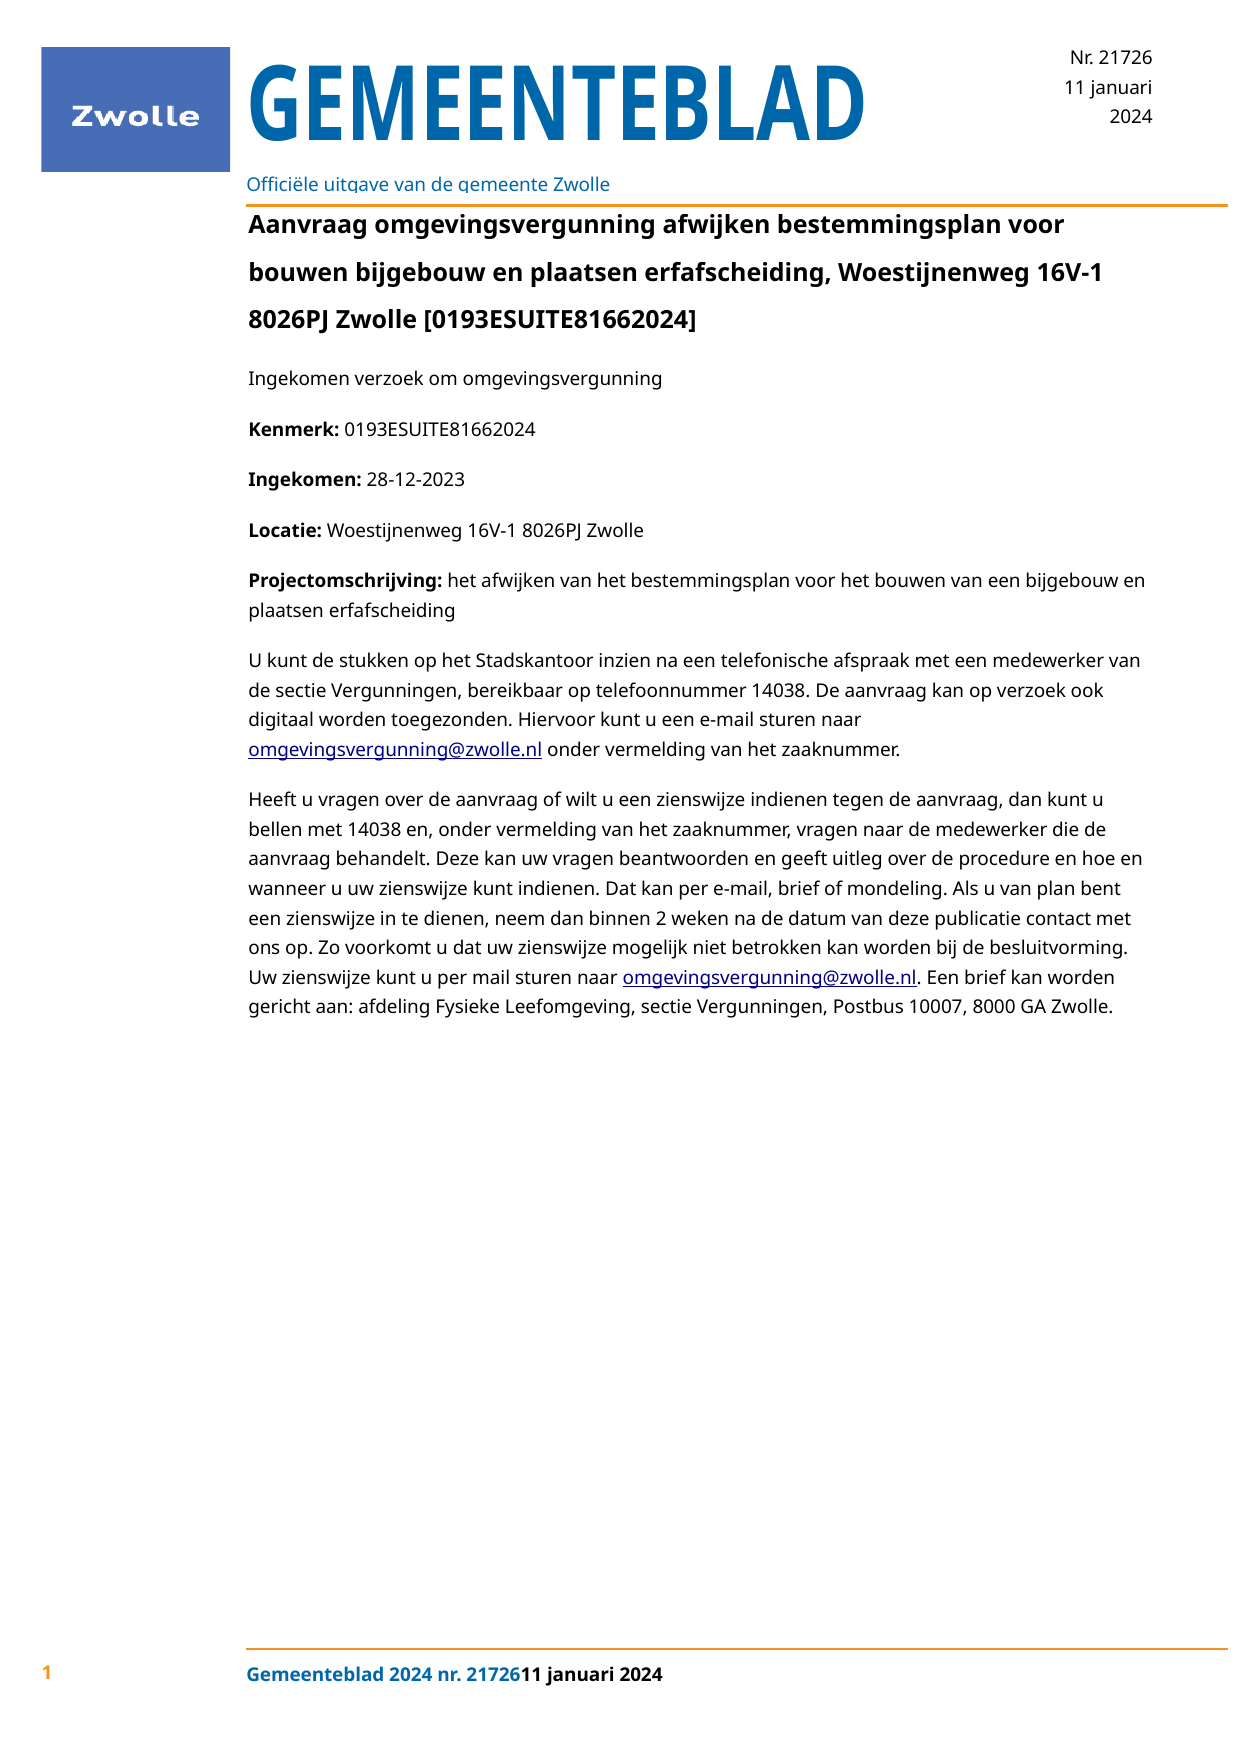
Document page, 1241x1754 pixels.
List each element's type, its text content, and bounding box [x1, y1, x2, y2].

text U kunt de stukken op het Stadskantoor inzien na een telefonische afspraak met een medewerker van de sectie Vergunningen, bereikbaar op telefoonnummer 14038. De aanvraag kan op verzoek ook digitaal worden toegezonden. Hiervoor kunt u een e-mail sturen naar omgevingsvergunning@zwolle.nl onder vermelding van het zaaknummer. [248, 647, 1152, 762]
text Ingekomen verzoek om omgevingsvergunning [248, 366, 1152, 391]
text Locatie: Woestijnenweg 16V-1 8026PJ Zwolle [248, 517, 1152, 542]
text Kenmerk: 0193ESUITE81662024 [248, 416, 1152, 442]
picture [41, 47, 231, 172]
text Heeft u vragen over de aanvraag of wilt u een zienswijze indienen tegen de aanvraag, dan kunt u bellen met 14038 en, onder vermelding van het zaaknummer, vragen naar de medewerker die de aanvraag behandelt. Deze kan uw vragen beantwoorden en geeft uitleg over de procedure en hoe en wanneer u uw zienswijze kunt indienen. Dat kan per e-mail, brief of mondeling. Als u van plan bent een zienswijze in te dienen, neem dan binnen 2 weken na de datum van deze publicatie contact met ons op. Zo voorkomt u dat uw zienswijze mogelijk niet betrokken kan worden bij de besluitvorming. Uw zienswijze kunt u per mail sturen naar omgevingsvergunning@zwolle.nl. Een brief kan worden gericht aan: afdeling Fysieke Leefomgeving, sectie Vergunningen, Postbus 10007, 8000 GA Zwolle. [248, 786, 1152, 1019]
text Projectomschrijving: het afwijken van het bestemmingsplan voor het bouwen van een bijgebouw en plaatsen erfafscheiding [248, 567, 1152, 622]
text Aanvraag omgevingsvergunning afwijken bestemmingsplan voor bouwen bijgebouw en plaatsen erfafscheiding, Woestijnenweg 16V-1 8026PJ Zwolle [0193ESUITE81662024] [248, 207, 1152, 336]
text Ingekomen: 28-12-2023 [248, 466, 1152, 492]
